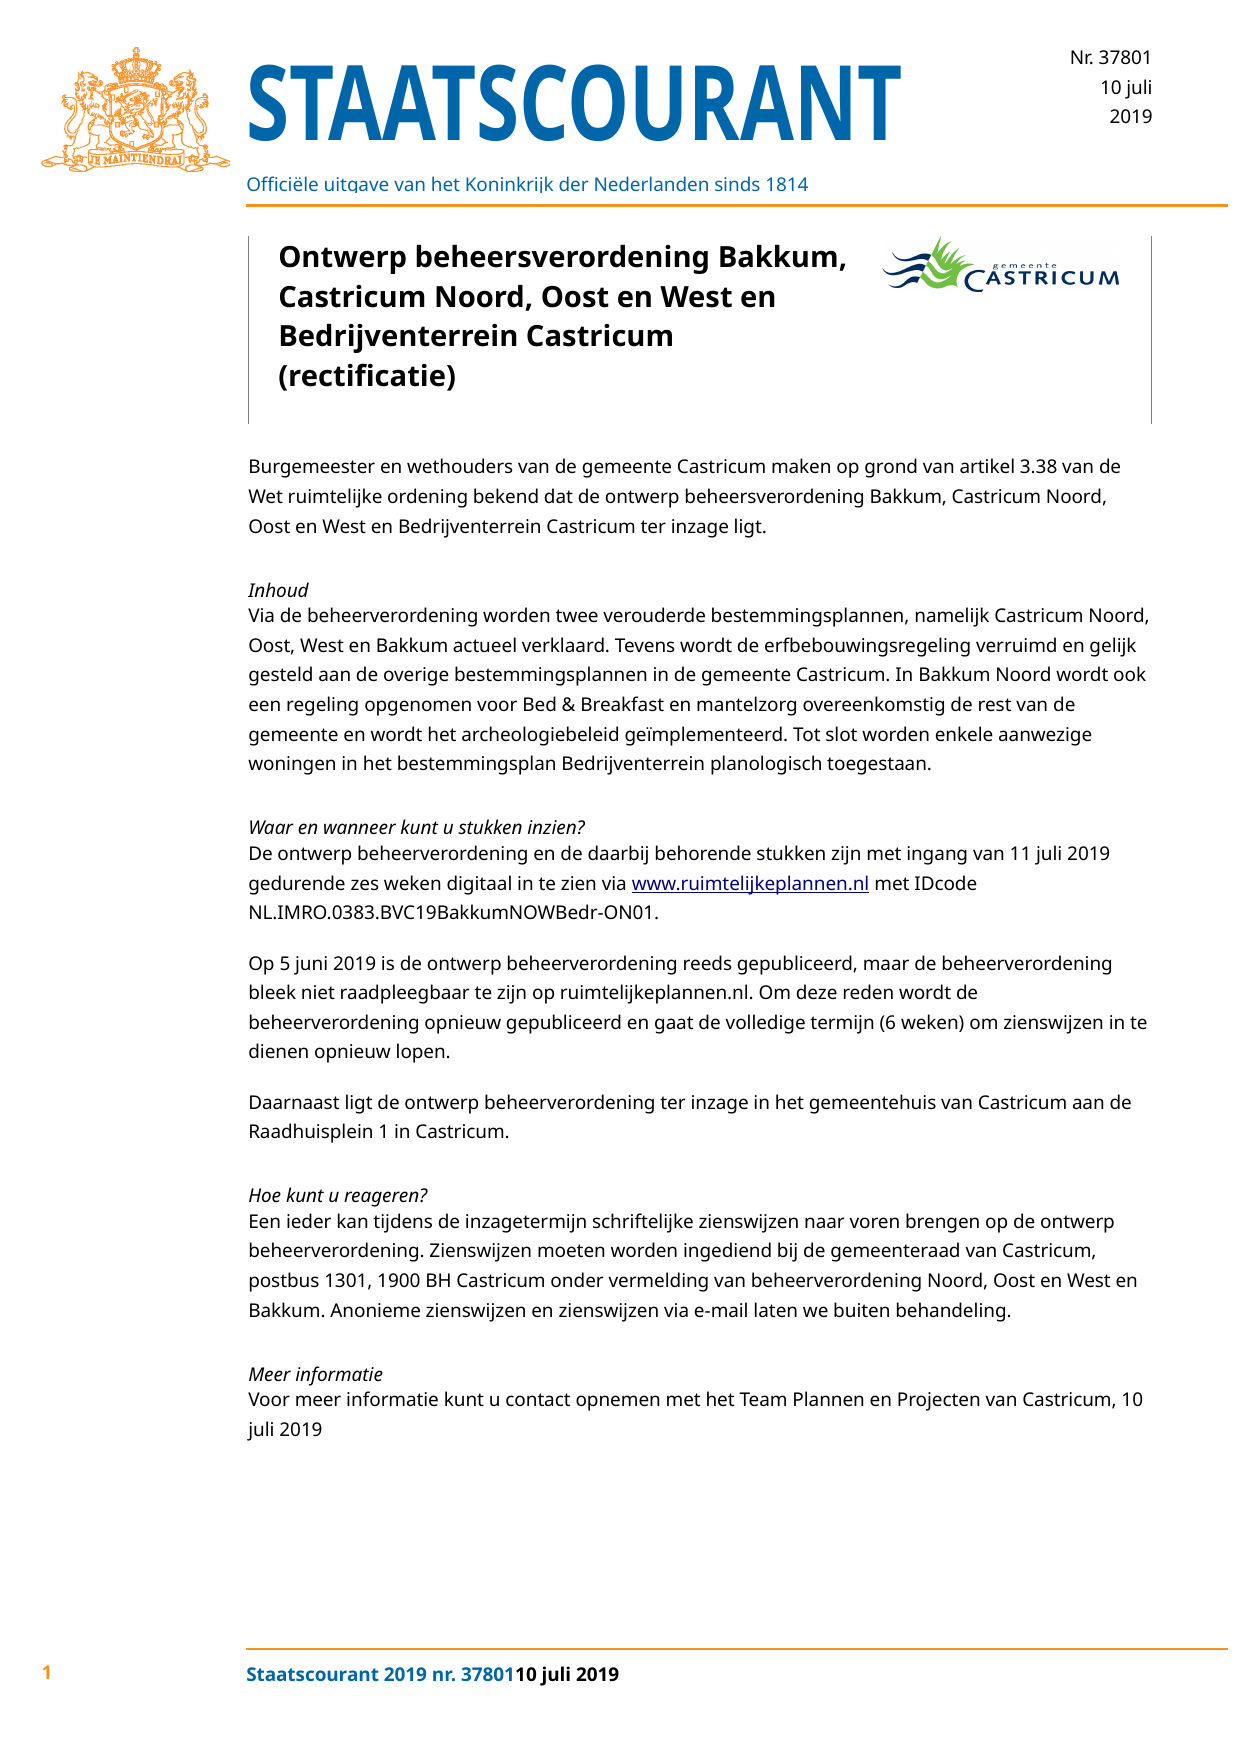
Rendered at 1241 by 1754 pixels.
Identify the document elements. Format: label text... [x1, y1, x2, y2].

text Een ieder kan tijdens de inzagetermijn schriftelijke zienswijzen naar voren brengen op de ontwerp beheerverordening. Zienswijzen moeten worden ingediend bij de gemeenteraad van Castricum, postbus 1301, 1900 BH Castricum onder vermelding van beheerverordening Noord, Oost en West en Bakkum. Anonieme zienswijzen en zienswijzen via e-mail laten we buiten behandeling. [248, 1208, 1152, 1323]
text Inhoud [248, 577, 1152, 602]
table_header [850, 236, 1151, 424]
text Waar en wanneer kunt u stukken inzien? [248, 814, 1152, 840]
text Via de beheerverordening worden twee verouderde bestemmingsplannen, namelijk Castricum Noord, Oost, West en Bakkum actueel verklaard. Tevens wordt de erfbebouwingsregeling verruimd en gelijk gesteld aan de overige bestemmingsplannen in de gemeente Castricum. In Bakkum Noord wordt ook een regeling opgenomen voor Bed & Breakfast en mantelzorg overeenkomstig de rest van de gemeente en wordt het archeologiebeleid geïmplementeerd. Tot slot worden enkele aanwezige woningen in het bestemmingsplan Bedrijventerrein planologisch toegestaan. [248, 602, 1152, 776]
text Daarnaast ligt de ontwerp beheerverordening ter inzage in het gemeentehuis van Castricum aan de Raadhuisplein 1 in Castricum. [248, 1089, 1152, 1144]
table_header Ontwerp beheersverordening Bakkum, Castricum Noord, Oost en West en Bedrijventerrein Castricum (rectificatie) [249, 236, 850, 424]
picture [882, 236, 1119, 292]
text Burgemeester en wethouders van de gemeente Castricum maken op grond van artikel 3.38 van de Wet ruimtelijke ordening bekend dat de ontwerp beheersverordening Bakkum, Castricum Noord, Oost en West en Bedrijventerrein Castricum ter inzage ligt. [248, 454, 1152, 538]
text Hoe kunt u reageren? [248, 1182, 1152, 1208]
text Op 5 juni 2019 is de ontwerp beheerverordening reeds gepubliceerd, maar de beheerverordening bleek niet raadpleegbaar te zijn op ruimtelijkeplannen.nl. Om deze reden wordt de beheerverordening opnieuw gepubliceerd en gaat de volledige termijn (6 weken) om zienswijzen in te dienen opnieuw lopen. [248, 950, 1152, 1064]
picture [41, 47, 231, 172]
text Meer informatie [248, 1361, 1152, 1387]
text Voor meer informatie kunt u contact opnemen met het Team Plannen en Projecten van Castricum, 10 juli 2019 [248, 1387, 1152, 1442]
text De ontwerp beheerverordening en de daarbij behorende stukken zijn met ingang van 11 juli 2019 gedurende zes weken digitaal in te zien via www.ruimtelijkeplannen.nl met IDcode NL.IMRO.0383.BVC19BakkumNOWBedr-ON01. [248, 840, 1152, 925]
